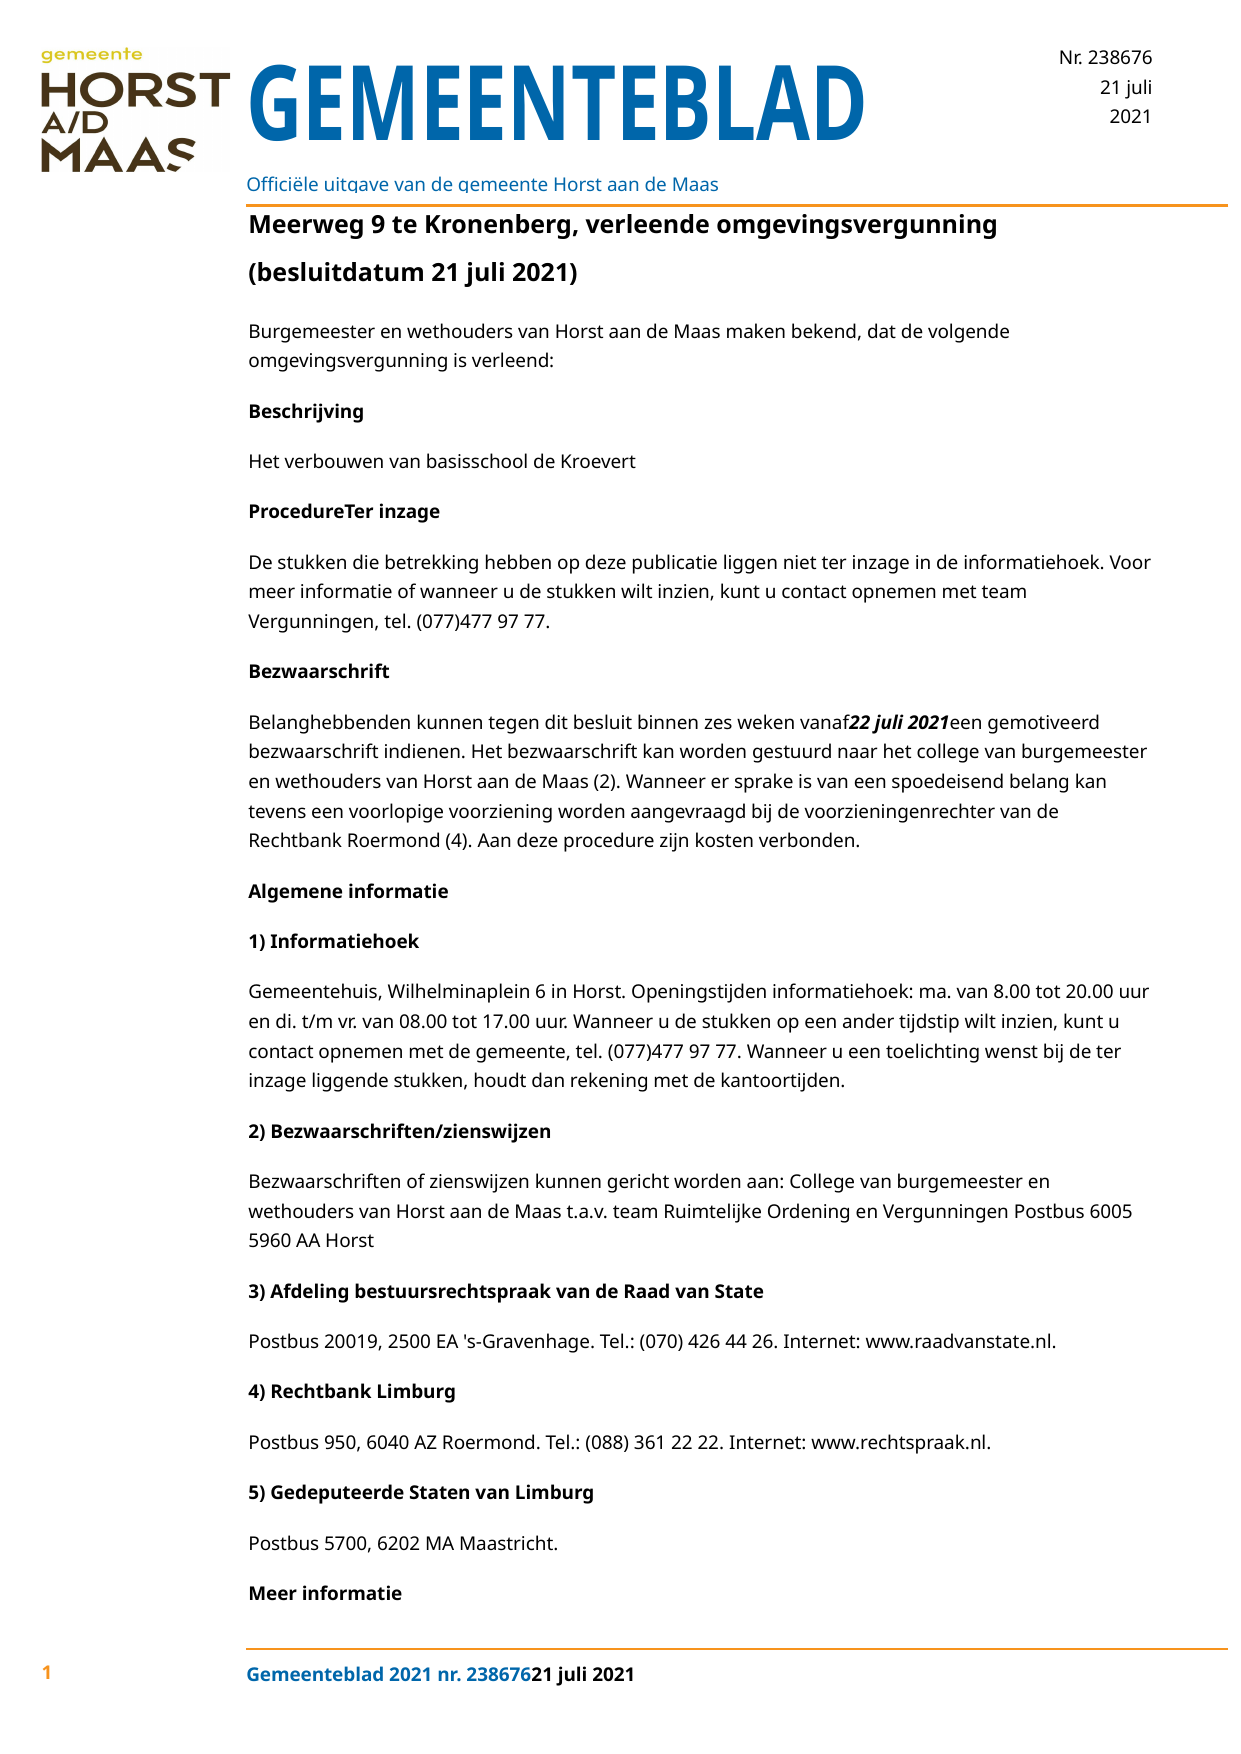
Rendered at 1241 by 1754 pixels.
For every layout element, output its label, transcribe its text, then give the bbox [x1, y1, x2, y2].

text 5) Gedeputeerde Staten van Limburg [248, 1479, 1152, 1505]
text Postbus 5700, 6202 MA Maastricht. [248, 1530, 1152, 1556]
text Het verbouwen van basisschool de Kroevert [248, 448, 1152, 474]
text Gemeentehuis, Wilhelminaplein 6 in Horst. Openingstijden informatiehoek: ma. van 8.00 tot 20.00 uur en di. t/m vr. van 08.00 tot 17.00 uur. Wanneer u de stukken op een ander tijdstip wilt inzien, kunt u contact opnemen met de gemeente, tel. (077)477 97 77. Wanneer u een toelichting wenst bij de ter inzage liggende stukken, houdt dan rekening met de kantoortijden. [248, 979, 1152, 1093]
text Burgemeester en wethouders van Horst aan de Maas maken bekend, dat de volgende omgevingsvergunning is verleend: [248, 318, 1152, 373]
text Postbus 20019, 2500 EA 's-Gravenhage. Tel.: (070) 426 44 26. Internet: www.raadvanstate.nl. [248, 1328, 1152, 1354]
text ProcedureTer inzage [248, 499, 1152, 524]
picture [41, 47, 231, 172]
text De stukken die betrekking hebben op deze publicatie liggen niet ter inzage in de informatiehoek. Voor meer informatie of wanneer u de stukken wilt inzien, kunt u contact opnemen met team Vergunningen, tel. (077)477 97 77. [248, 549, 1152, 634]
text Postbus 950, 6040 AZ Roermond. Tel.: (088) 361 22 22. Internet: www.rechtspraak.nl. [248, 1429, 1152, 1455]
text Bezwaarschriften of zienswijzen kunnen gericht worden aan: College van burgemeester en wethouders van Horst aan de Maas t.a.v. team Ruimtelijke Ordening en Vergunningen Postbus 6005 5960 AA Horst [248, 1168, 1152, 1253]
text 4) Rechtbank Limburg [248, 1379, 1152, 1404]
text Meerweg 9 te Kronenberg, verleende omgevingsvergunning (besluitdatum 21 juli 2021) [248, 207, 1152, 288]
text Belanghebbenden kunnen tegen dit besluit binnen zes weken vanaf22 juli 2021een gemotiveerd bezwaarschrift indienen. Het bezwaarschrift kan worden gestuurd naar het college van burgemeester en wethouders van Horst aan de Maas (2). Wanneer er sprake is van een spoedeisend belang kan tevens een voorlopige voorziening worden aangevraagd bij de voorzieningenrechter van de Rechtbank Roermond (4). Aan deze procedure zijn kosten verbonden. [248, 709, 1152, 853]
text Beschrijving [248, 398, 1152, 424]
text Meer informatie [248, 1580, 1152, 1606]
text 3) Afdeling bestuursrechtspraak van de Raad van State [248, 1278, 1152, 1304]
text Bezwaarschrift [248, 659, 1152, 684]
text Algemene informatie [248, 878, 1152, 904]
text 2) Bezwaarschriften/zienswijzen [248, 1118, 1152, 1144]
text 1) Informatiehoek [248, 928, 1152, 954]
